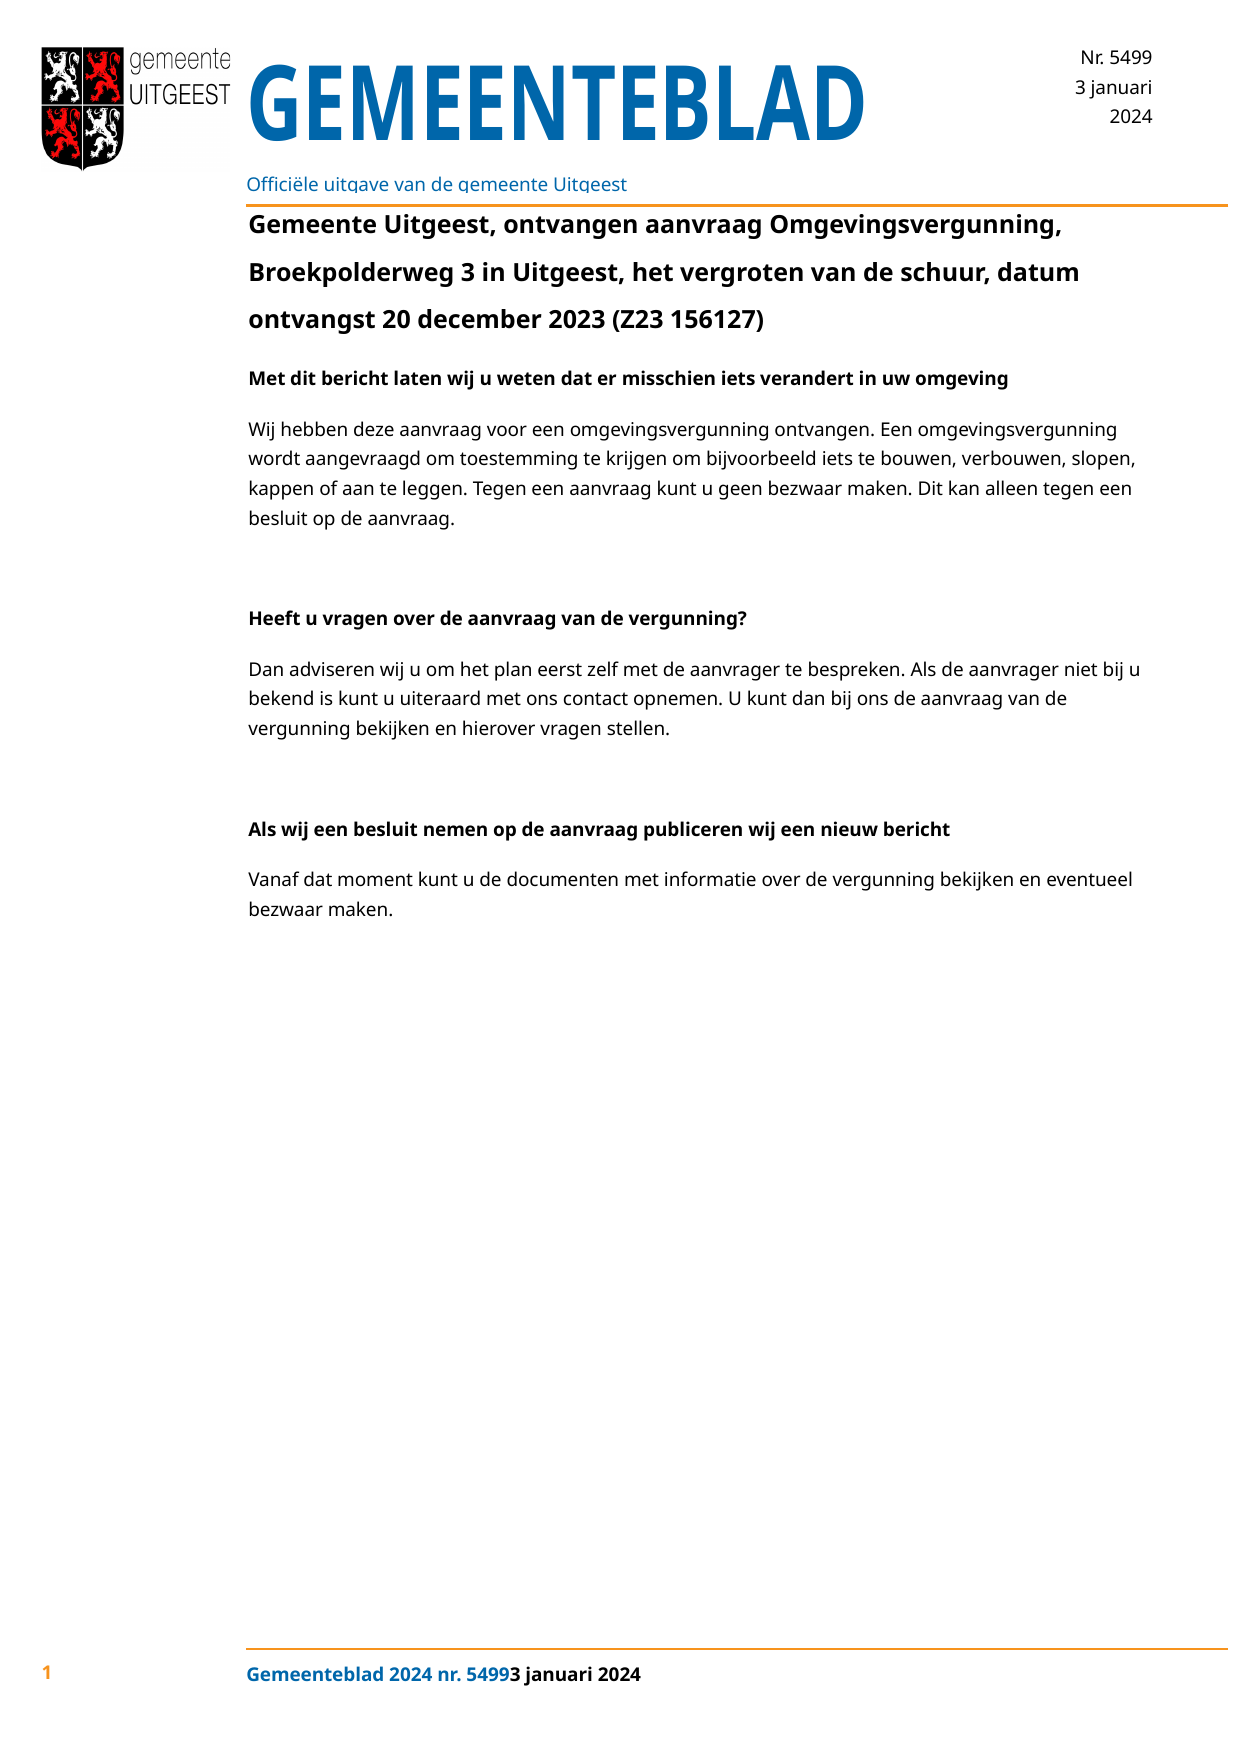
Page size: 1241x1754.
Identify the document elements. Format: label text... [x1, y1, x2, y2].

text Dan adviseren wij u om het plan eerst zelf met de aanvrager te bespreken. Als de aanvrager niet bij u bekend is kunt u uiteraard met ons contact opnemen. U kunt dan bij ons de aanvraag van de vergunning bekijken en hierover vragen stellen. [248, 656, 1152, 741]
picture [41, 47, 231, 172]
text Gemeente Uitgeest, ontvangen aanvraag Omgevingsvergunning, Broekpolderweg 3 in Uitgeest, het vergroten van de schuur, datum ontvangst 20 december 2023 (Z23 156127) [248, 207, 1152, 336]
text Vanaf dat moment kunt u de documenten met informatie over de vergunning bekijken en eventueel bezwaar maken. [248, 866, 1152, 922]
text Wij hebben deze aanvraag voor een omgevingsvergunning ontvangen. Een omgevingsvergunning wordt aangevraagd om toestemming te krijgen om bijvoorbeeld iets te bouwen, verbouwen, slopen, kappen of aan te leggen. Tegen een aanvraag kunt u geen bezwaar maken. Dit kan alleen tegen een besluit op de aanvraag. [248, 416, 1152, 530]
text Met dit bericht laten wij u weten dat er misschien iets verandert in uw omgeving [248, 366, 1152, 391]
text Als wij een besluit nemen op de aanvraag publiceren wij een nieuw bericht [248, 816, 1152, 842]
text Heeft u vragen over de aanvraag van de vergunning? [248, 606, 1152, 631]
